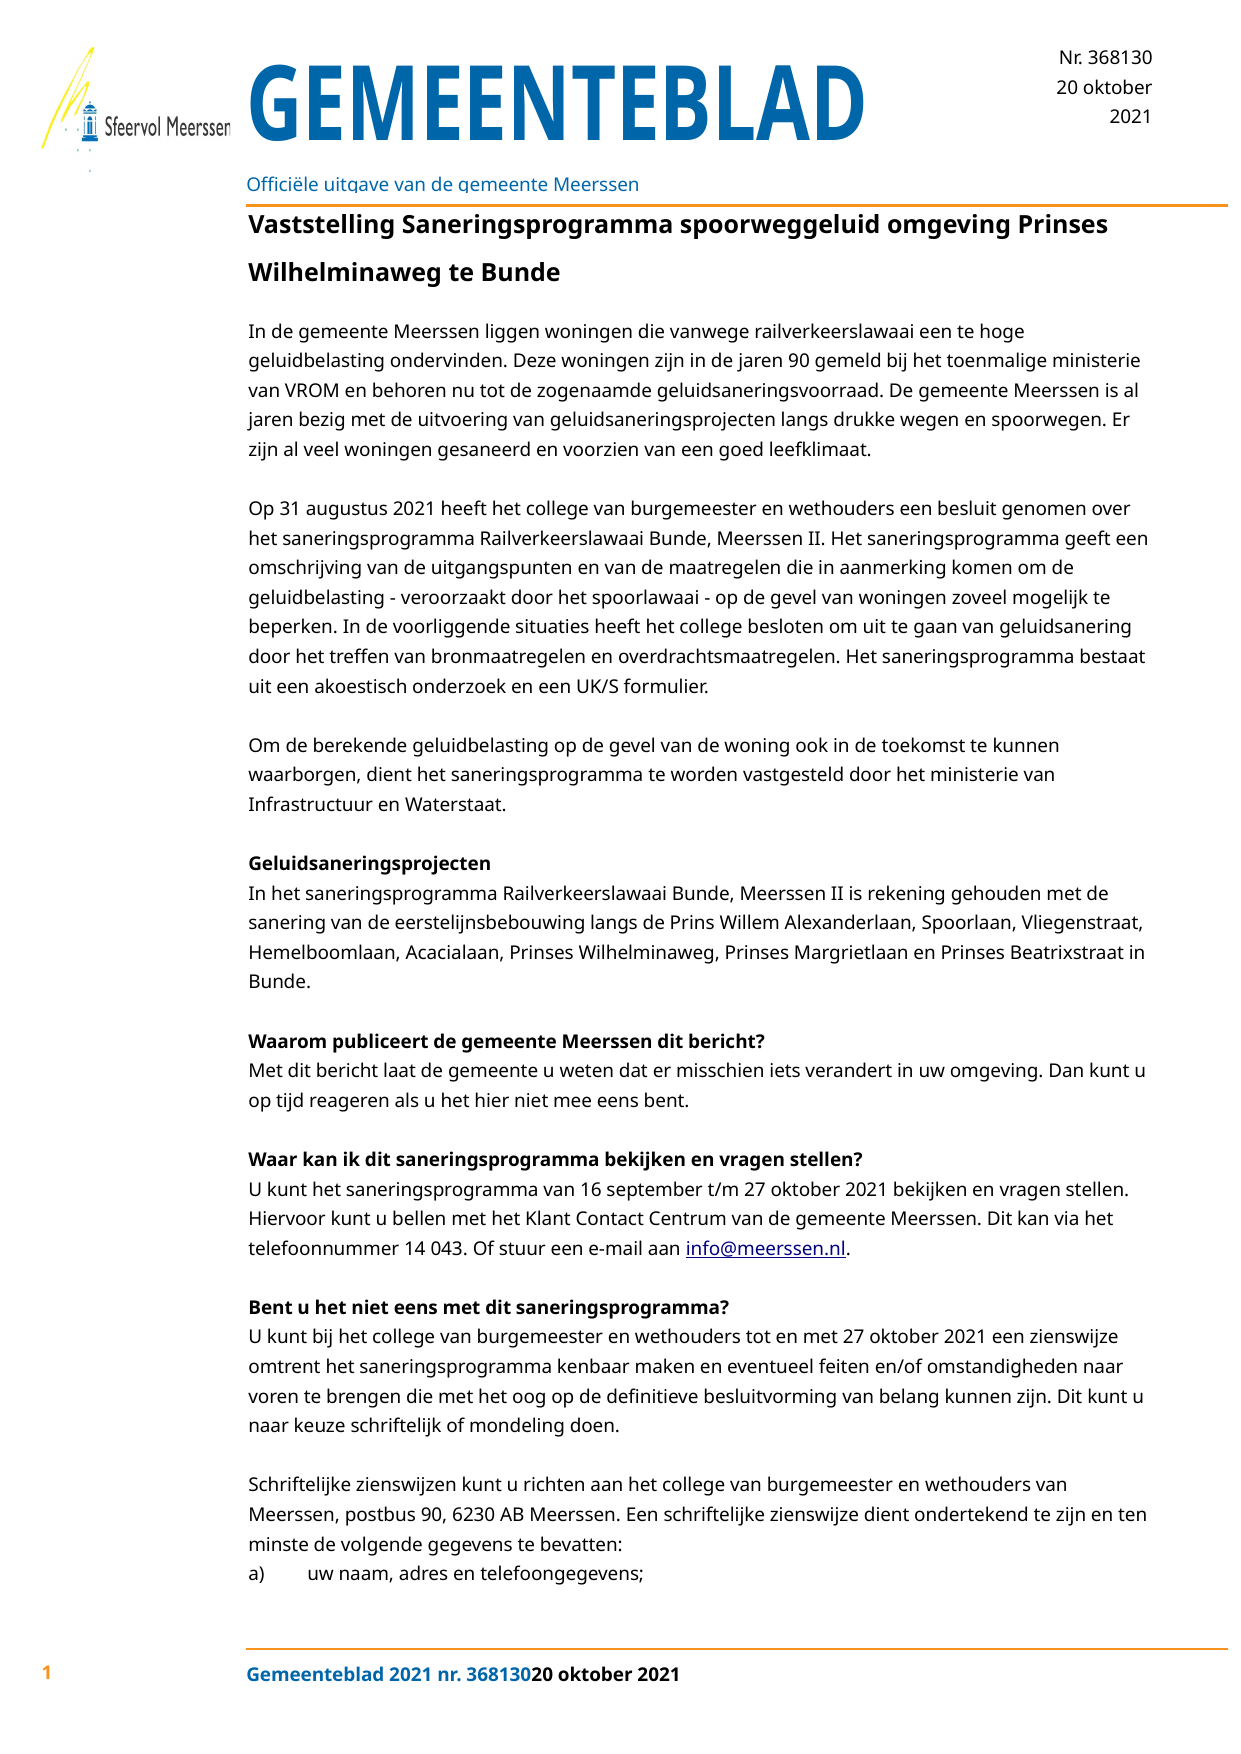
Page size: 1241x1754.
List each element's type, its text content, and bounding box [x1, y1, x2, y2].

text Waar kan ik dit saneringsprogramma bekijken en vragen stellen? [248, 1146, 1152, 1172]
text Geluidsaneringsprojecten [248, 850, 1152, 876]
text Bent u het niet eens met dit saneringsprogramma? [248, 1294, 1152, 1320]
text Vaststelling Saneringsprogramma spoorweggeluid omgeving Prinses Wilhelminaweg te Bunde [248, 207, 1152, 288]
text Om de berekende geluidbelasting op de gevel van de woning ook in de toekomst te kunnen waarborgen, dient het saneringsprogramma te worden vastgesteld door het ministerie van Infrastructuur en Waterstaat. [248, 732, 1152, 817]
list uw naam, adres en telefoongegevens; [248, 1560, 1152, 1586]
text U kunt het saneringsprogramma van 16 september t/m 27 oktober 2021 bekijken en vragen stellen. Hiervoor kunt u bellen met het Klant Contact Centrum van de gemeente Meerssen. Dit kan via het telefoonnummer 14 043. Of stuur een e-mail aan info@meerssen.nl. [248, 1176, 1152, 1261]
text Schriftelijke zienswijzen kunt u richten aan het college van burgemeester en wethouders van Meerssen, postbus 90, 6230 AB Meerssen. Een schriftelijke zienswijze dient ondertekend te zijn en ten minste de volgende gegevens te bevatten: [248, 1472, 1152, 1557]
picture [41, 47, 231, 172]
text Waarom publiceert de gemeente Meerssen dit bericht? [248, 1028, 1152, 1054]
text In het saneringsprogramma Railverkeerslawaai Bunde, Meerssen II is rekening gehouden met de sanering van de eerstelijnsbebouwing langs de Prins Willem Alexanderlaan, Spoorlaan, Vliegenstraat, Hemelboomlaan, Acacialaan, Prinses Wilhelminaweg, Prinses Margrietlaan en Prinses Beatrixstraat in Bunde. [248, 880, 1152, 994]
text In de gemeente Meerssen liggen woningen die vanwege railverkeerslawaai een te hoge geluidbelasting ondervinden. Deze woningen zijn in de jaren 90 gemeld bij het toenmalige ministerie van VROM en behoren nu tot de zogenaamde geluidsaneringsvoorraad. De gemeente Meerssen is al jaren bezig met de uitvoering van geluidsaneringsprojecten langs drukke wegen en spoorwegen. Er zijn al veel woningen gesaneerd en voorzien van een goed leefklimaat. [248, 318, 1152, 462]
text U kunt bij het college van burgemeester en wethouders tot en met 27 oktober 2021 een zienswijze omtrent het saneringsprogramma kenbaar maken en eventueel feiten en/of omstandigheden naar voren te brengen die met het oog op de definitieve besluitvorming van belang kunnen zijn. Dit kunt u naar keuze schriftelijk of mondeling doen. [248, 1324, 1152, 1438]
text Met dit bericht laat de gemeente u weten dat er misschien iets verandert in uw omgeving. Dan kunt u op tijd reageren als u het hier niet mee eens bent. [248, 1057, 1152, 1113]
text Op 31 augustus 2021 heeft het college van burgemeester en wethouders een besluit genomen over het saneringsprogramma Railverkeerslawaai Bunde, Meerssen II. Het saneringsprogramma geeft een omschrijving van de uitgangspunten en van de maatregelen die in aanmerking komen om de geluidbelasting - veroorzaakt door het spoorlawaai - op de gevel van woningen zoveel mogelijk te beperken. In de voorliggende situaties heeft het college besloten om uit te gaan van geluidsanering door het treffen van bronmaatregelen en overdrachtsmaatregelen. Het saneringsprogramma bestaat uit een akoestisch onderzoek en een UK/S formulier. [248, 495, 1152, 699]
